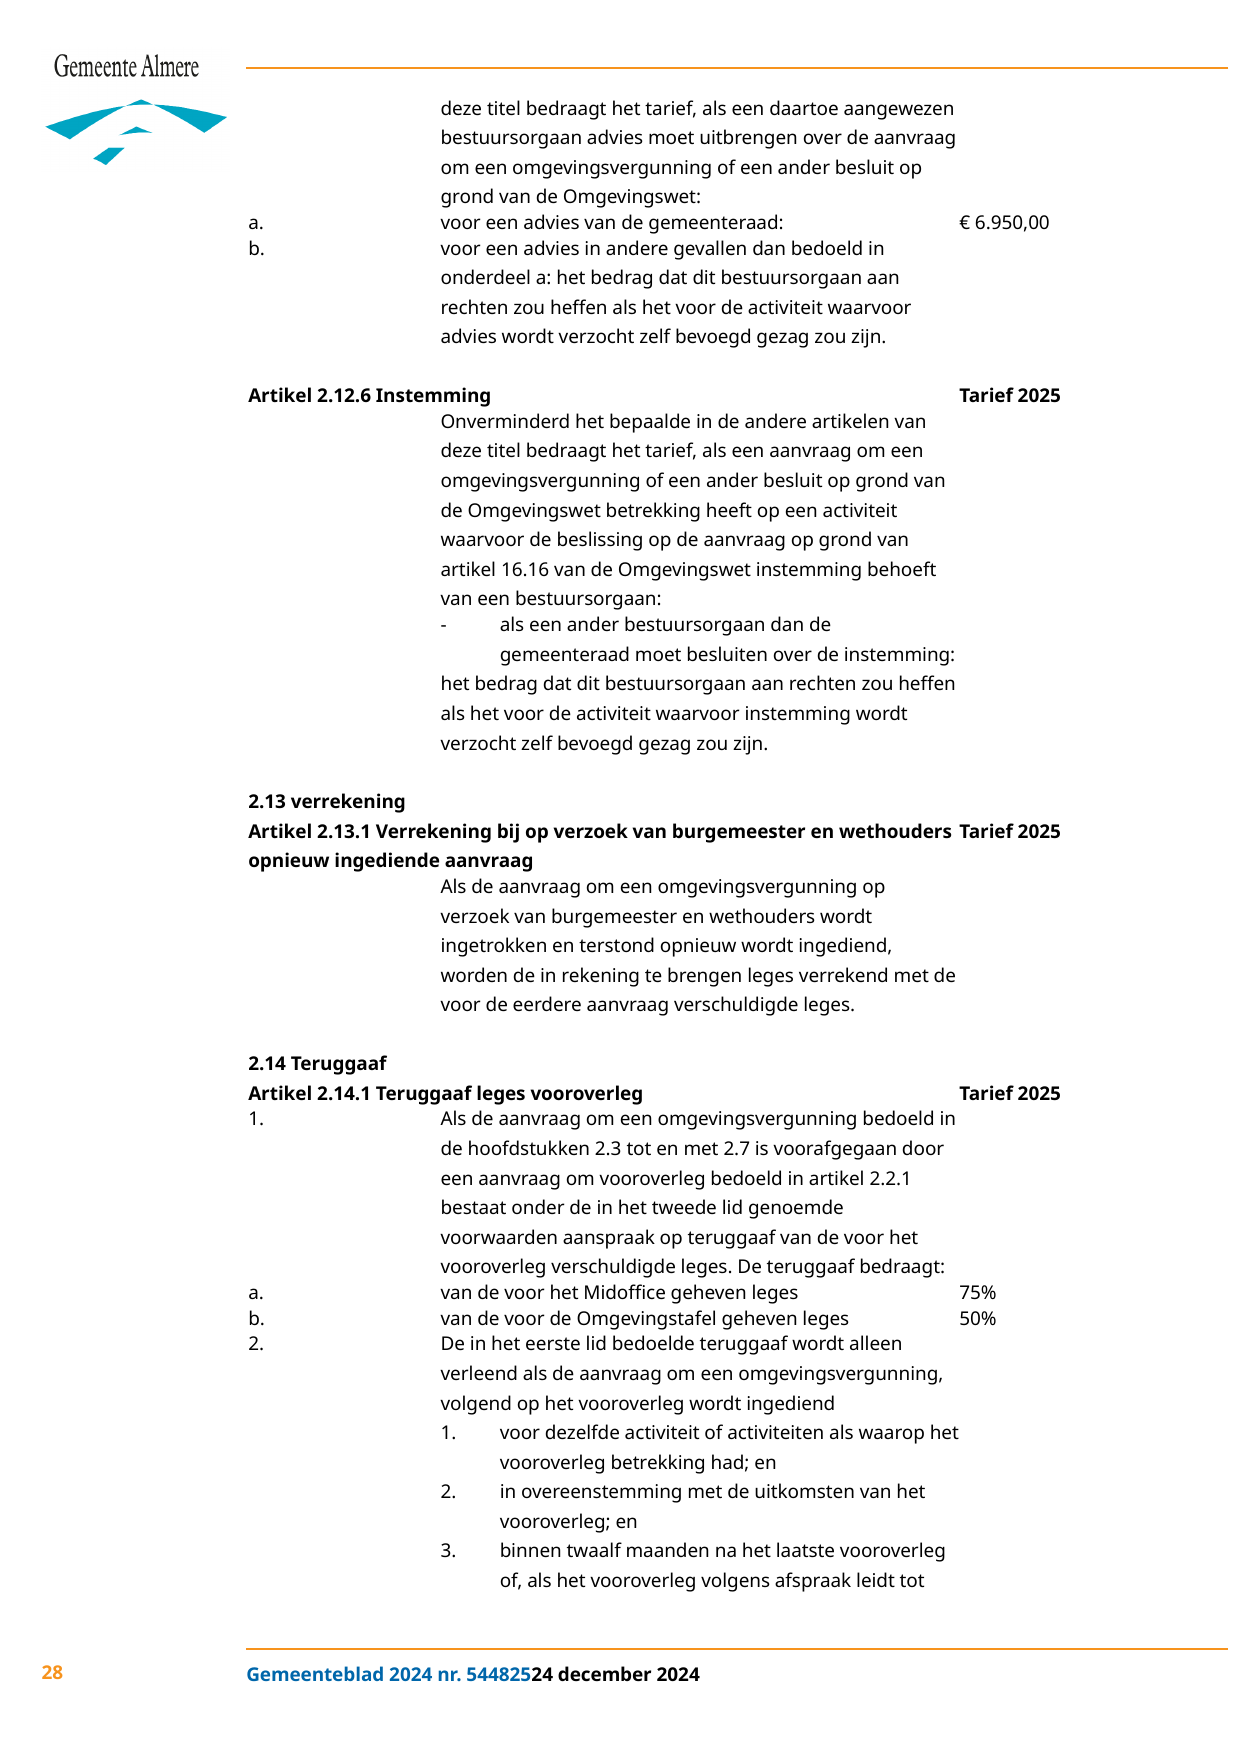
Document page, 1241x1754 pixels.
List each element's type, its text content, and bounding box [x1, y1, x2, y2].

table_cell a. [248, 1279, 440, 1305]
table_cell b. [248, 1305, 440, 1331]
table_cell voor een advies in andere gevallen dan bedoeld in onderdeel a: het bedrag dat dit bestuursorgaan aan rechten zou heffen als het voor de activiteit waarvoor advies wordt verzocht zelf bevoegd gezag zou zijn. [440, 235, 959, 349]
text 2.13 verrekening [248, 788, 1152, 814]
table_cell [959, 95, 1152, 209]
table_header Artikel 2.14.1 Teruggaaf leges vooroverleg [248, 1080, 959, 1106]
table_cell [959, 611, 1152, 755]
table_cell van de voor het Midoffice geheven leges [440, 1279, 959, 1305]
table_cell als een ander bestuursorgaan dan de gemeenteraad moet besluiten over de instemming: het bedrag dat dit bestuursorgaan aan rechten zou heffen als het voor de activiteit waarvoor instemming wordt verzocht zelf bevoegd gezag zou zijn. [440, 611, 959, 755]
table_cell € 6.950,00 [959, 209, 1152, 235]
table_cell Als de aanvraag om een omgevingsvergunning op verzoek van burgemeester en wethouders wordt ingetrokken en terstond opnieuw wordt ingediend, worden de in rekening te brengen leges verrekend met de voor de eerdere aanvraag verschuldigde leges. [440, 873, 959, 1017]
table_header Artikel 2.13.1 Verrekening bij op verzoek van burgemeester en wethouders opnieuw ingediende aanvraag [248, 818, 959, 873]
table_cell [959, 1106, 1152, 1279]
table_cell [959, 873, 1152, 1017]
text 2.14 Teruggaaf [248, 1050, 1152, 1076]
table_cell [959, 1331, 1152, 1593]
picture [41, 47, 231, 172]
table_header Artikel 2.12.6 Instemming [248, 383, 959, 408]
table_cell [248, 611, 440, 755]
table_cell [248, 873, 440, 1017]
table_cell Als de aanvraag om een omgevingsvergunning bedoeld in de hoofdstukken 2.3 tot en met 2.7 is voorafgegaan door een aanvraag om vooroverleg bedoeld in artikel 2.2.1 bestaat onder de in het tweede lid genoemde voorwaarden aanspraak op teruggaaf van de voor het vooroverleg verschuldigde leges. De teruggaaf bedraagt: [440, 1106, 959, 1279]
table_header Tarief 2025 [959, 1080, 1152, 1106]
table_cell [959, 235, 1152, 349]
table_cell 1. [248, 1106, 440, 1279]
table_cell a. [248, 209, 440, 235]
table_cell De in het eerste lid bedoelde teruggaaf wordt alleen verleend als de aanvraag om een omgevingsvergunning, volgend op het vooroverleg wordt ingediend voor dezelfde activiteit of activiteiten als waarop het vooroverleg betrekking had; en in overeenstemming met de uitkomsten van het vooroverleg; en binnen twaalf maanden na het laatste vooroverleg of, als het vooroverleg volgens afspraak leidt tot [440, 1331, 959, 1593]
table_cell [248, 408, 440, 611]
table_cell [248, 95, 440, 209]
table_cell 50% [959, 1305, 1152, 1331]
table_cell 2. [248, 1331, 440, 1593]
table_header Tarief 2025 [959, 383, 1152, 408]
table_cell b. [248, 235, 440, 349]
table_cell voor een advies van de gemeenteraad: [440, 209, 959, 235]
table_cell deze titel bedraagt het tarief, als een daartoe aangewezen bestuursorgaan advies moet uitbrengen over de aanvraag om een omgevingsvergunning of een ander besluit op grond van de Omgevingswet: [440, 95, 959, 209]
table_cell van de voor de Omgevingstafel geheven leges [440, 1305, 959, 1331]
table_cell [959, 408, 1152, 611]
table_cell Onverminderd het bepaalde in de andere artikelen van deze titel bedraagt het tarief, als een aanvraag om een omgevingsvergunning of een ander besluit op grond van de Omgevingswet betrekking heeft op een activiteit waarvoor de beslissing op de aanvraag op grond van artikel 16.16 van de Omgevingswet instemming behoeft van een bestuursorgaan: [440, 408, 959, 611]
table_header Tarief 2025 [959, 818, 1152, 873]
table_cell 75% [959, 1279, 1152, 1305]
